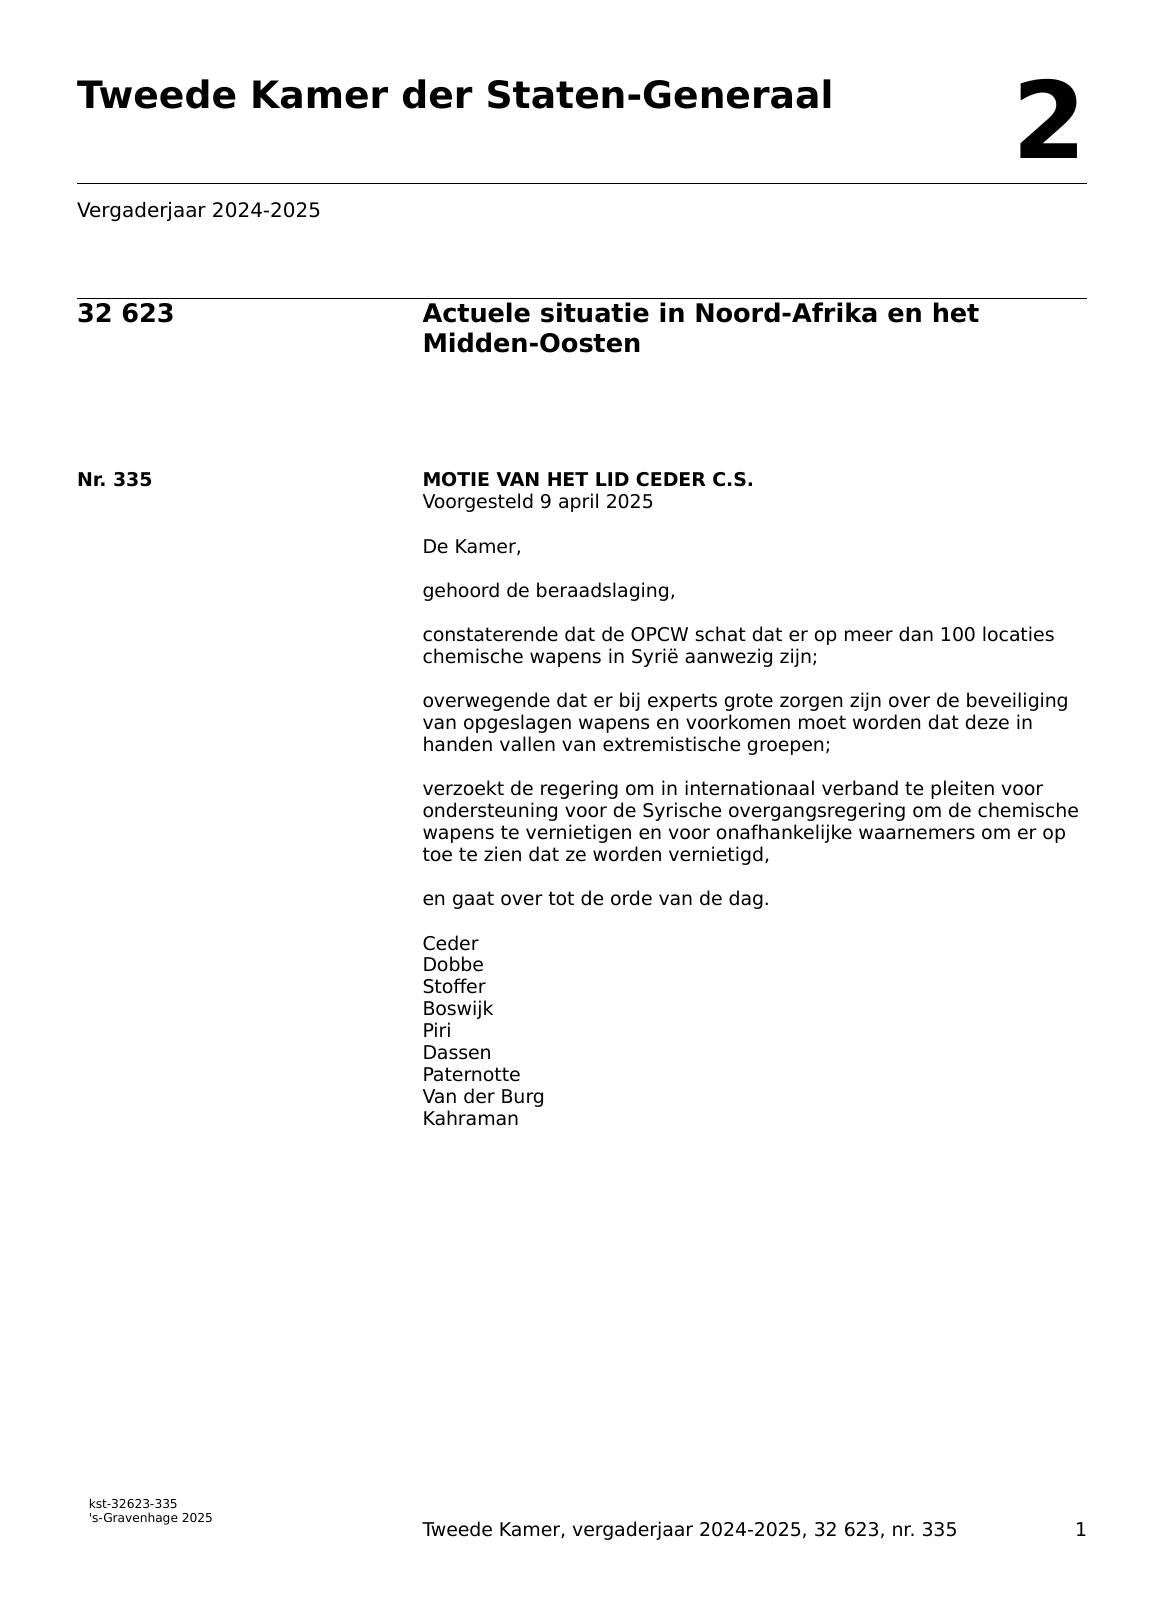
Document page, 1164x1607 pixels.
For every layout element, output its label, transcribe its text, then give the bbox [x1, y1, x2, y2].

text Ceder [422, 932, 1087, 954]
text kst-32623-335 [88, 1497, 323, 1511]
text Dobbe [422, 954, 1087, 976]
text en gaat over tot de orde van de dag. [422, 888, 1087, 910]
text Piri [422, 1020, 1087, 1042]
text Kahraman [422, 1108, 1087, 1130]
table_header 2 [886, 59, 1087, 183]
text De Kamer, [422, 536, 1087, 557]
subtitle Nr. 335 MOTIE VAN HET LID CEDER C.S. [77, 469, 1087, 491]
text 's-Gravenhage 2025 [88, 1511, 323, 1525]
text Dassen [422, 1042, 1087, 1064]
text Van der Burg [422, 1086, 1087, 1108]
text Stoffer [422, 976, 1087, 998]
text Voorgesteld 9 april 2025 [422, 491, 1087, 513]
table_cell Vergaderjaar 2024-2025 [77, 184, 1087, 298]
text overwegende dat er bij experts grote zorgen zijn over de beveiliging van opgeslagen wapens en voorkomen moet worden dat deze in handen vallen van extremistische groepen; [422, 690, 1087, 756]
text constaterende dat de OPCW schat dat er op meer dan 100 locaties chemische wapens in Syrië aanwezig zijn; [422, 624, 1087, 668]
text verzoekt de regering om in internationaal verband te pleiten voor ondersteuning voor de Syrische overgangsregering om de chemische wapens te vernietigen en voor onafhankelijke waarnemers om er op toe te zien dat ze worden vernietigd, [422, 778, 1087, 866]
text Paternotte [422, 1064, 1087, 1086]
text Boswijk [422, 998, 1087, 1020]
text gehoord de beraadslaging, [422, 580, 1087, 602]
table_header Tweede Kamer der Staten-Generaal [77, 59, 886, 183]
subtitle 32 623 Actuele situatie in Noord-Afrika en het Midden-Oosten [77, 299, 1087, 358]
